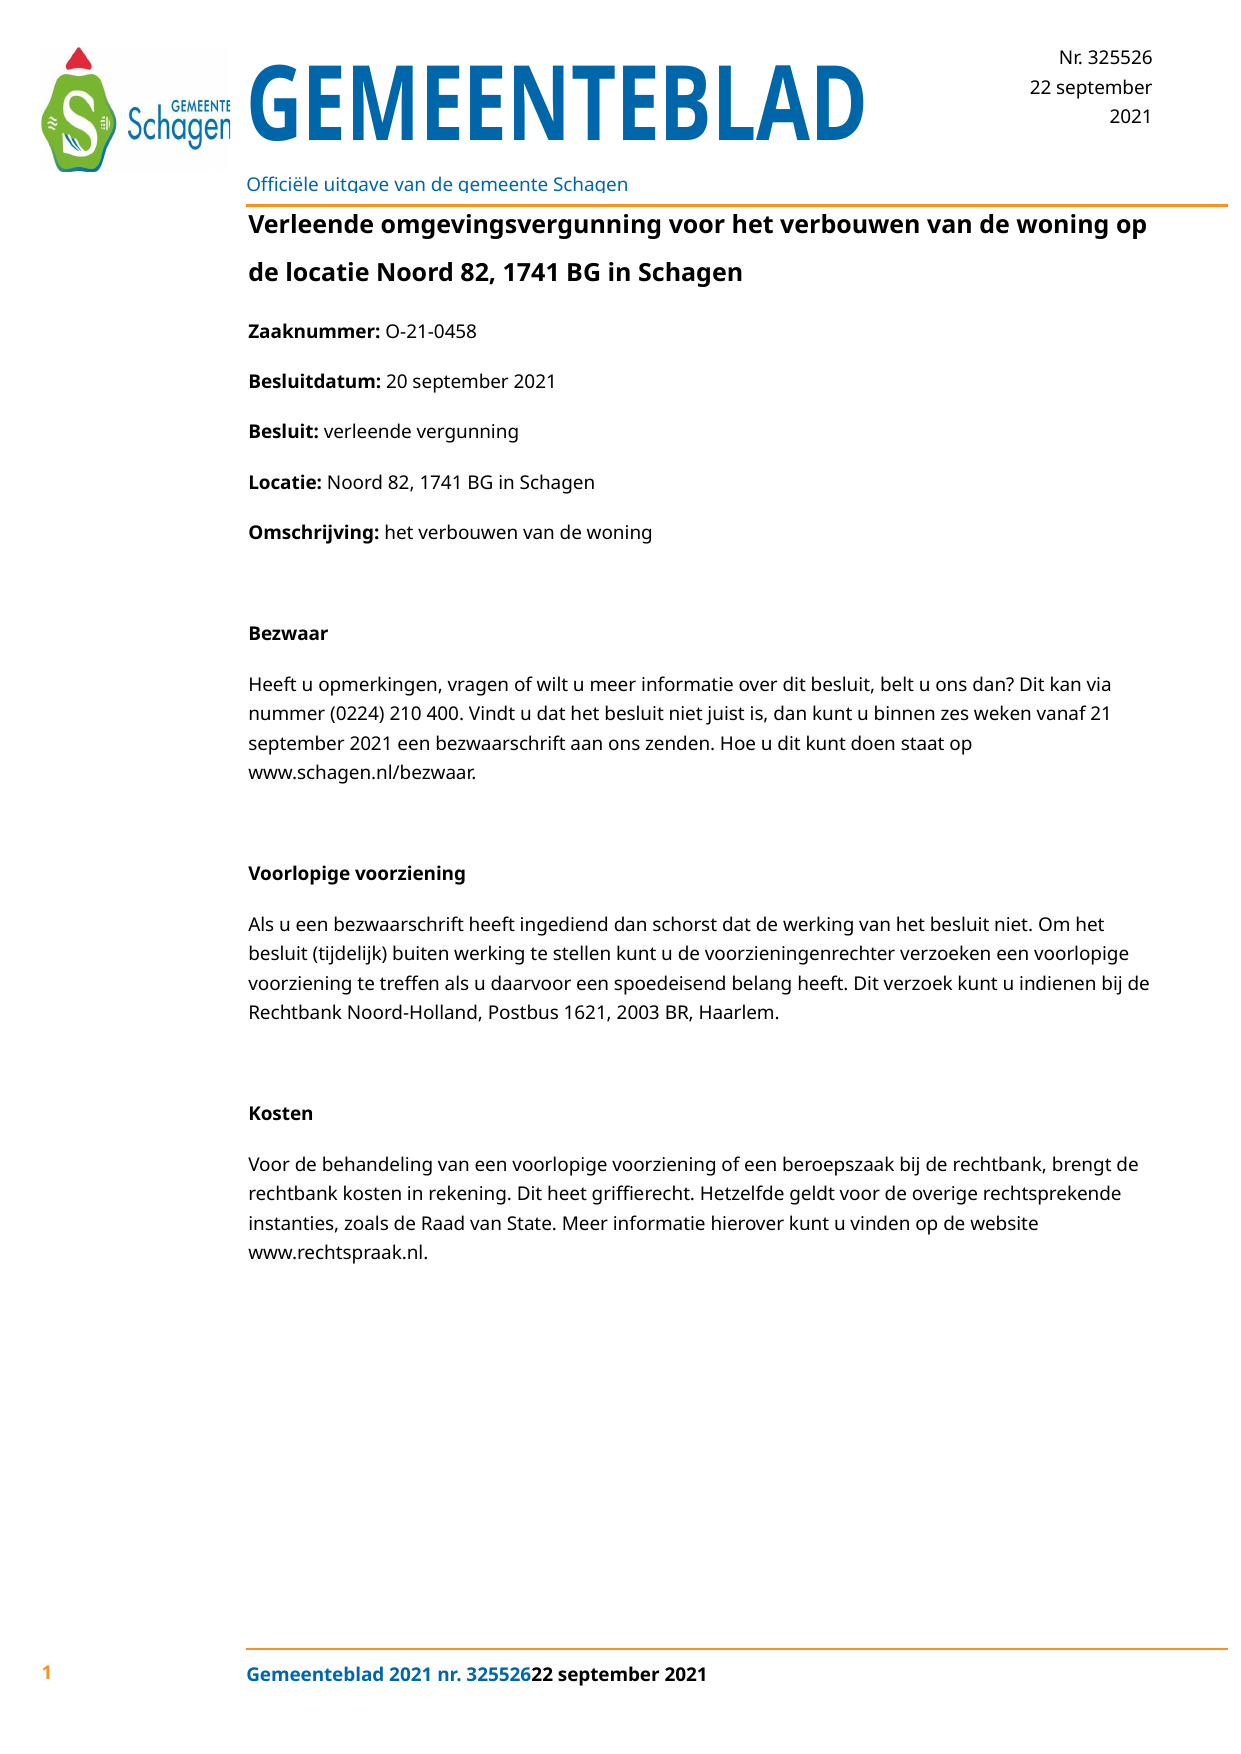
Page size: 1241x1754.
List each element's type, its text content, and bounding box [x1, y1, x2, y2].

text Locatie: Noord 82, 1741 BG in Schagen [248, 469, 1152, 495]
text Verleende omgevingsvergunning voor het verbouwen van de woning op de locatie Noord 82, 1741 BG in Schagen [248, 207, 1152, 288]
text Bezwaar [248, 620, 1152, 646]
text Voor de behandeling van een voorlopige voorziening of een beroepszaak bij de rechtbank, brengt de rechtbank kosten in rekening. Dit heet griffierecht. Hetzelfde geldt voor de overige rechtsprekende instanties, zoals de Raad van State. Meer informatie hierover kunt u vinden op de website www.rechtspraak.nl. [248, 1151, 1152, 1265]
picture [41, 47, 231, 172]
text Besluit: verleende vergunning [248, 419, 1152, 444]
text Voorlopige voorziening [248, 860, 1152, 886]
text Zaaknummer: O-21-0458 [248, 318, 1152, 344]
text Heeft u opmerkingen, vragen of wilt u meer informatie over dit besluit, belt u ons dan? Dit kan via nummer (0224) 210 400. Vindt u dat het besluit niet juist is, dan kunt u binnen zes weken vanaf 21 september 2021 een bezwaarschrift aan ons zenden. Hoe u dit kunt doen staat op www.schagen.nl/bezwaar. [248, 671, 1152, 785]
text Besluitdatum: 20 september 2021 [248, 368, 1152, 394]
text Als u een bezwaarschrift heeft ingediend dan schorst dat de werking van het besluit niet. Om het besluit (tijdelijk) buiten werking te stellen kunt u de voorzieningenrechter verzoeken een voorlopige voorziening te treffen als u daarvoor een spoedeisend belang heeft. Dit verzoek kunt u indienen bij de Rechtbank Noord-Holland, Postbus 1621, 2003 BR, Haarlem. [248, 911, 1152, 1025]
text Kosten [248, 1100, 1152, 1126]
text Omschrijving: het verbouwen van de woning [248, 519, 1152, 545]
